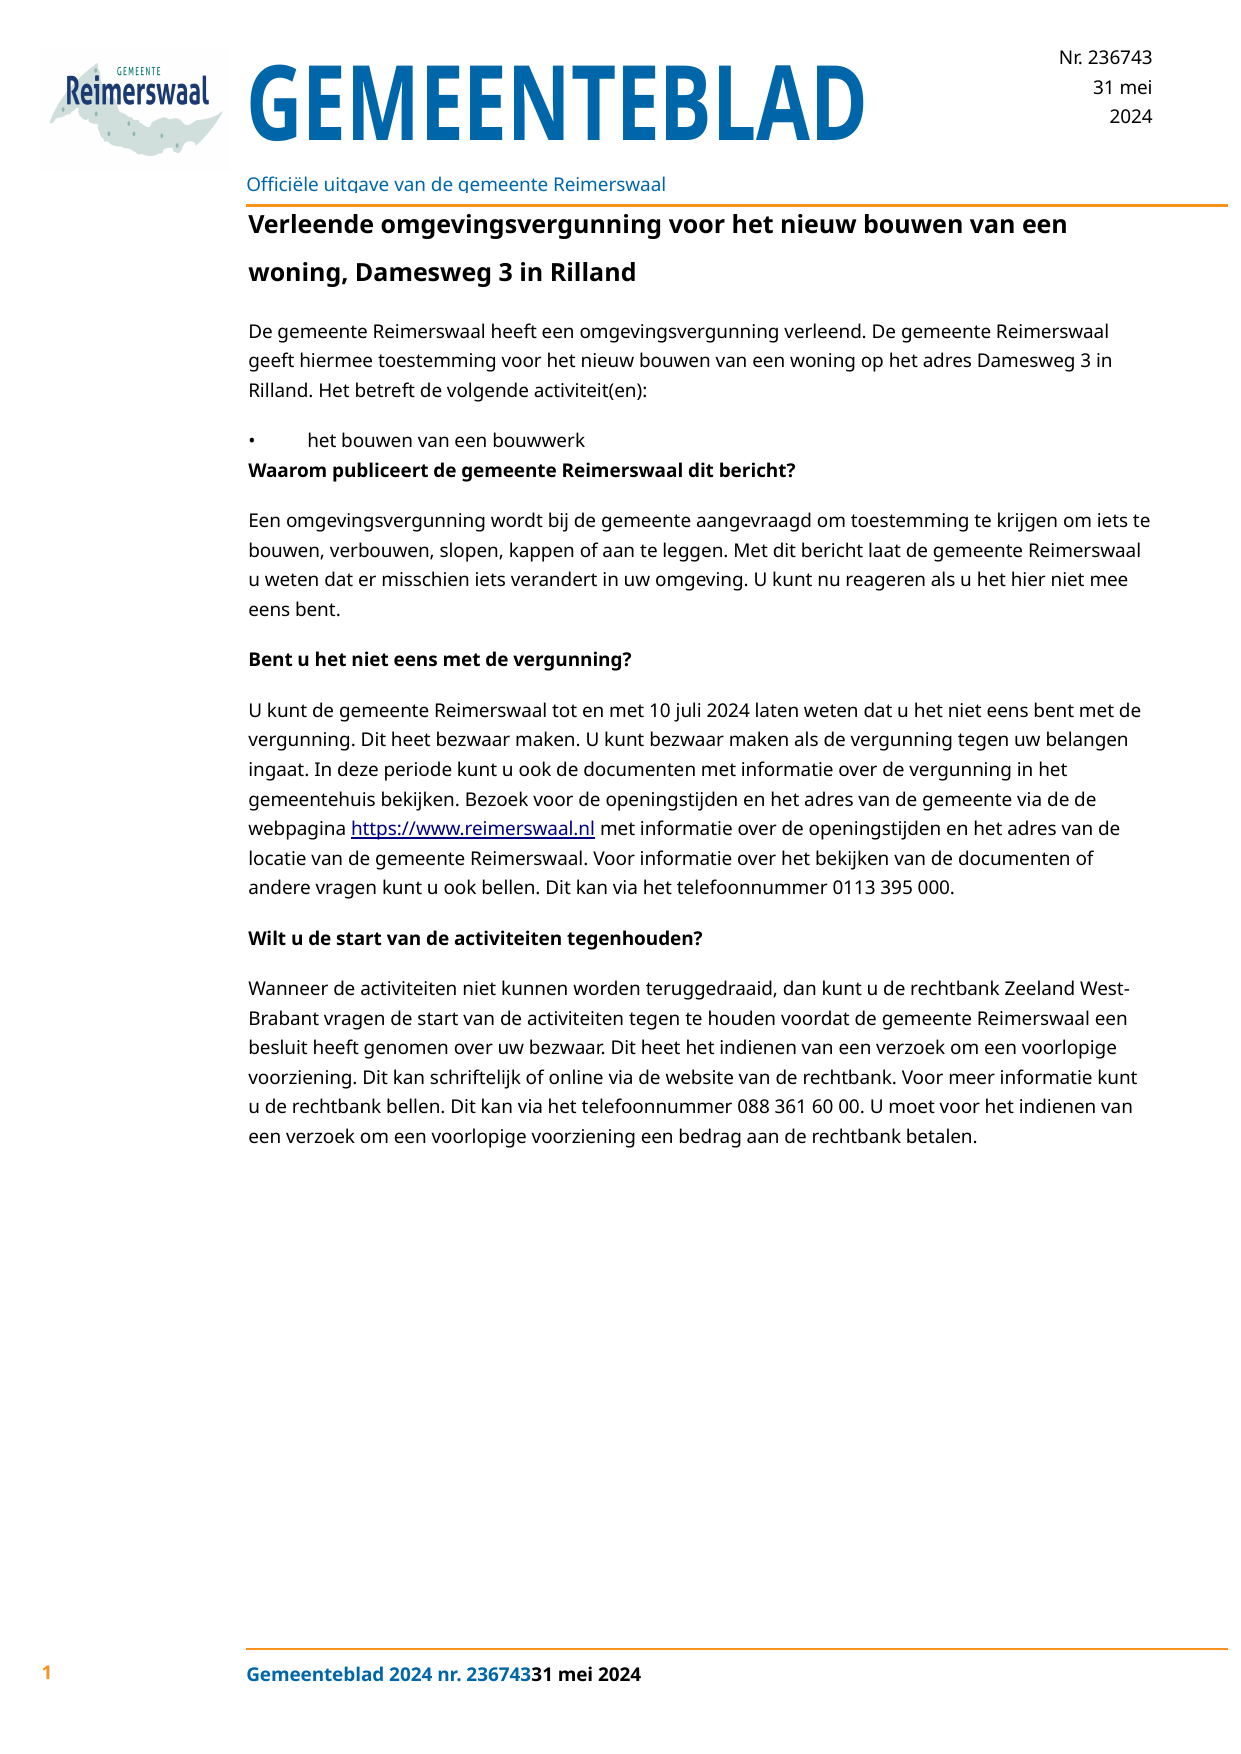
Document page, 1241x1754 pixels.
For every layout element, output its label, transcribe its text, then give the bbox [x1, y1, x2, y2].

text Een omgevingsvergunning wordt bij de gemeente aangevraagd om toestemming te krijgen om iets te bouwen, verbouwen, slopen, kappen of aan te leggen. Met dit bericht laat de gemeente Reimerswaal u weten dat er misschien iets verandert in uw omgeving. U kunt nu reageren als u het hier niet mee eens bent. [248, 507, 1152, 622]
text Verleende omgevingsvergunning voor het nieuw bouwen van een woning, Damesweg 3 in Rilland [248, 207, 1152, 288]
text Waarom publiceert de gemeente Reimerswaal dit bericht? [248, 457, 1152, 483]
text U kunt de gemeente Reimerswaal tot en met 10 juli 2024 laten weten dat u het niet eens bent met de vergunning. Dit heet bezwaar maken. U kunt bezwaar maken als de vergunning tegen uw belangen ingaat. In deze periode kunt u ook de documenten met informatie over de vergunning in het gemeentehuis bekijken. Bezoek voor de openingstijden en het adres van de gemeente via de de webpagina https://www.reimerswaal.nl met informatie over de openingstijden en het adres van de locatie van de gemeente Reimerswaal. Voor informatie over het bekijken van de documenten of andere vragen kunt u ook bellen. Dit kan via het telefoonnummer 0113 395 000. [248, 697, 1152, 900]
list het bouwen van een bouwwerk [248, 427, 1152, 453]
text Bent u het niet eens met de vergunning? [248, 647, 1152, 672]
text De gemeente Reimerswaal heeft een omgevingsvergunning verleend. De gemeente Reimerswaal geeft hiermee toestemming voor het nieuw bouwen van een woning op het adres Damesweg 3 in Rilland. Het betreft de volgende activiteit(en): [248, 318, 1152, 403]
text Wanneer de activiteiten niet kunnen worden teruggedraaid, dan kunt u de rechtbank Zeeland West-Brabant vragen de start van de activiteiten tegen te houden voordat de gemeente Reimerswaal een besluit heeft genomen over uw bezwaar. Dit heet het indienen van een verzoek om een voorlopige voorziening. Dit kan schriftelijk of online via de website van de rechtbank. Voor meer informatie kunt u de rechtbank bellen. Dit kan via het telefoonnummer 088 361 60 00. U moet voor het indienen van een verzoek om een voorlopige voorziening een bedrag aan de rechtbank betalen. [248, 975, 1152, 1149]
text Wilt u de start van de activiteiten tegenhouden? [248, 925, 1152, 951]
picture [41, 47, 231, 172]
